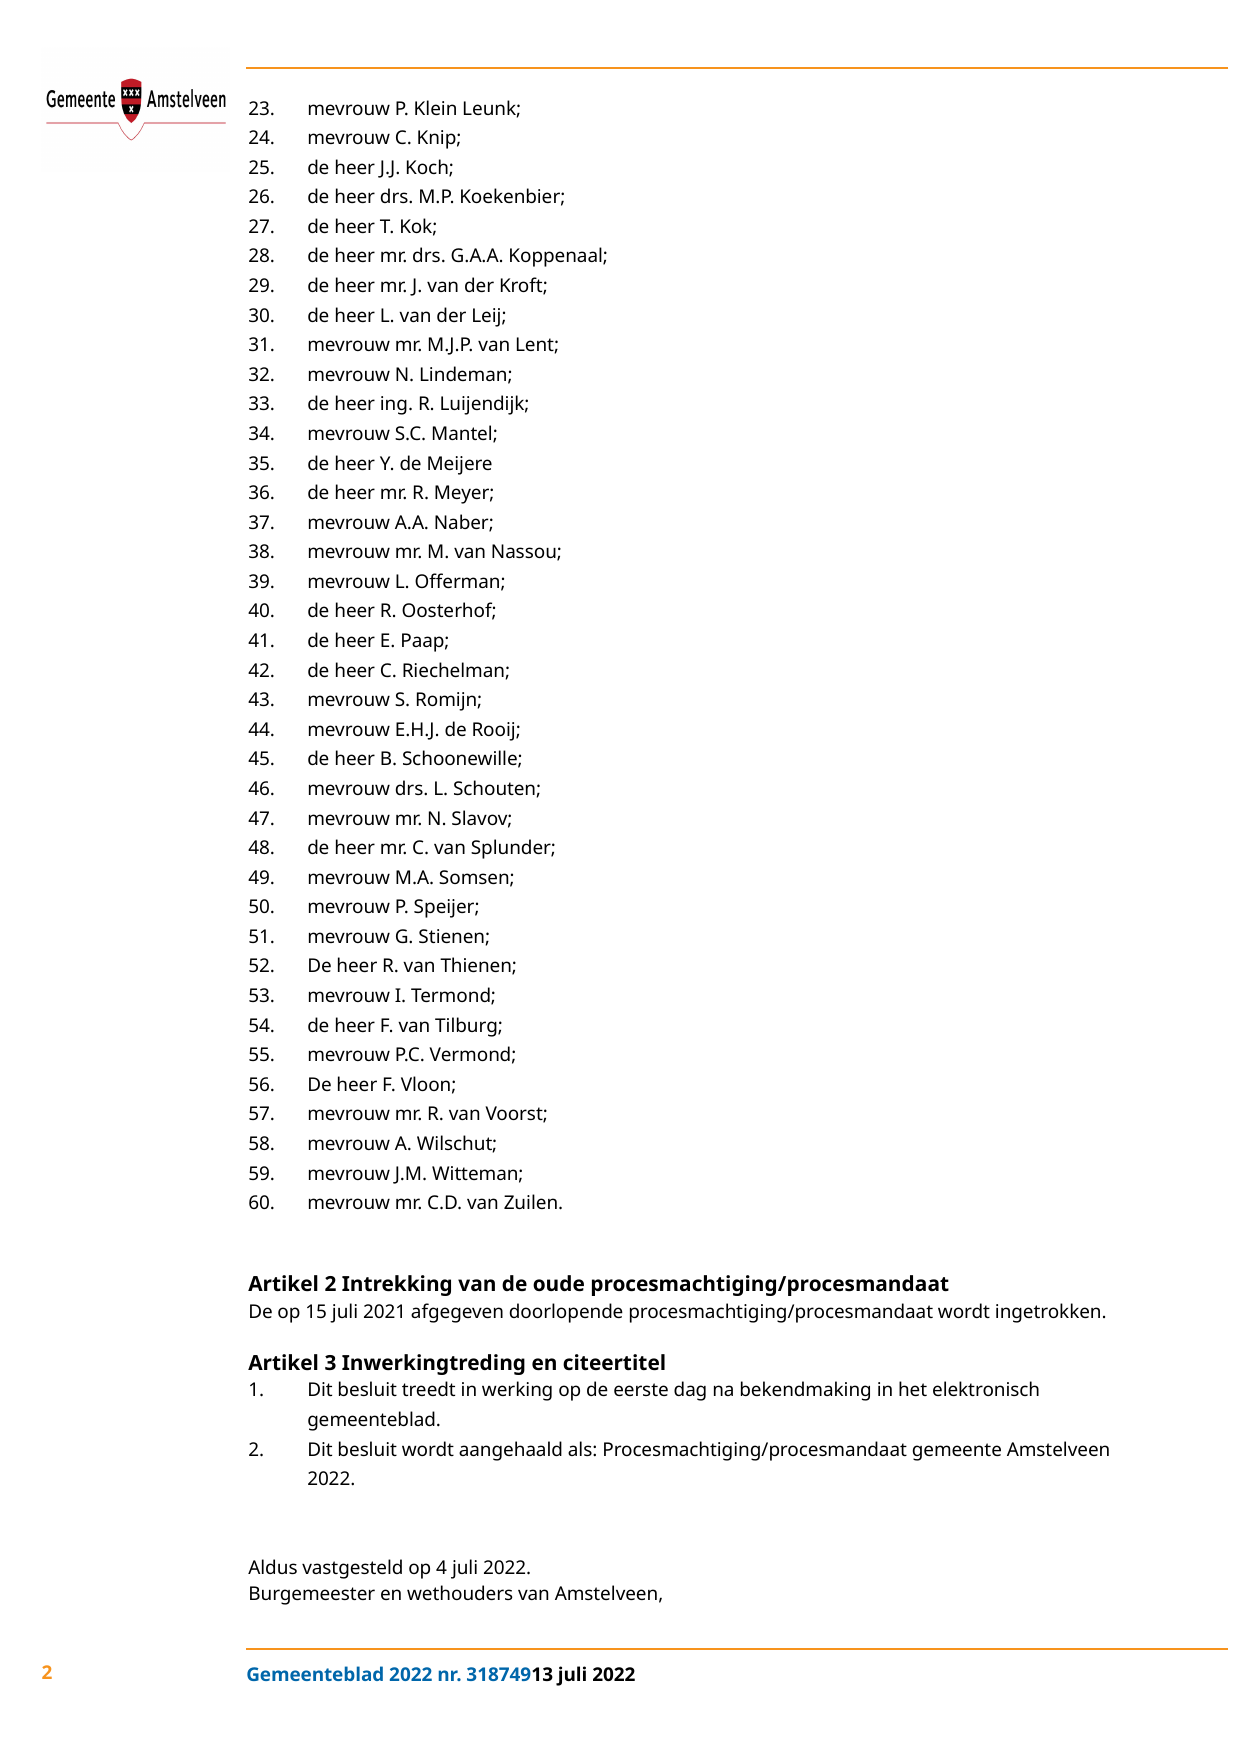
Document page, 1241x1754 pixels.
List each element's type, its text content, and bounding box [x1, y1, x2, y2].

text De op 15 juli 2021 afgegeven doorlopende procesmachtiging/procesmandaat wordt ingetrokken. [248, 1298, 1152, 1323]
text Artikel 3 Inwerkingtreding en citeertitel [248, 1348, 1152, 1377]
list mevrouw S. Romijn; [248, 686, 1152, 712]
list mevrouw A.A. Naber; [248, 509, 1152, 535]
list de heer mr. C. van Splunder; [248, 834, 1152, 860]
list de heer drs. M.P. Koekenbier; [248, 183, 1152, 209]
list de heer mr. J. van der Kroft; [248, 272, 1152, 298]
list mevrouw I. Termond; [248, 982, 1152, 1008]
list mevrouw mr. N. Slavov; [248, 805, 1152, 831]
text Artikel 2 Intrekking van de oude procesmachtiging/procesmandaat [248, 1269, 1152, 1298]
list mevrouw L. Offerman; [248, 568, 1152, 594]
list de heer J.J. Koch; [248, 154, 1152, 180]
list De heer R. van Thienen; [248, 953, 1152, 978]
list mevrouw S.C. Mantel; [248, 420, 1152, 446]
picture [41, 47, 231, 172]
list Dit besluit treedt in werking op de eerste dag na bekendmaking in het elektronisch gemeenteblad. [248, 1377, 1152, 1432]
list mevrouw N. Lindeman; [248, 361, 1152, 387]
list mevrouw A. Wilschut; [248, 1130, 1152, 1156]
list mevrouw E.H.J. de Rooij; [248, 716, 1152, 742]
list mevrouw mr. R. van Voorst; [248, 1101, 1152, 1126]
list de heer mr. R. Meyer; [248, 479, 1152, 505]
list De heer F. Vloon; [248, 1071, 1152, 1097]
list de heer mr. drs. G.A.A. Koppenaal; [248, 243, 1152, 268]
list mevrouw J.M. Witteman; [248, 1160, 1152, 1186]
list de heer B. Schoonewille; [248, 746, 1152, 771]
list mevrouw P. Speijer; [248, 893, 1152, 919]
list mevrouw mr. M.J.P. van Lent; [248, 331, 1152, 357]
text Burgemeester en wethouders van Amstelveen, [248, 1580, 1152, 1606]
list de heer T. Kok; [248, 213, 1152, 239]
list Dit besluit wordt aangehaald als: Procesmachtiging/procesmandaat gemeente Amstelveen 2022. [248, 1436, 1152, 1491]
text Aldus vastgesteld op 4 juli 2022. [248, 1554, 1152, 1580]
list mevrouw C. Knip; [248, 124, 1152, 150]
list mevrouw mr. M. van Nassou; [248, 538, 1152, 564]
list mevrouw P. Klein Leunk; [248, 95, 1152, 121]
list de heer C. Riechelman; [248, 657, 1152, 683]
list mevrouw P.C. Vermond; [248, 1041, 1152, 1067]
list de heer R. Oosterhof; [248, 598, 1152, 623]
list de heer L. van der Leij; [248, 302, 1152, 328]
list de heer E. Paap; [248, 627, 1152, 653]
list de heer F. van Tilburg; [248, 1012, 1152, 1038]
list mevrouw G. Stienen; [248, 923, 1152, 949]
list de heer Y. de Meijere [248, 450, 1152, 476]
list mevrouw drs. L. Schouten; [248, 775, 1152, 801]
list mevrouw M.A. Somsen; [248, 864, 1152, 890]
list mevrouw mr. C.D. van Zuilen. [248, 1189, 1152, 1215]
list de heer ing. R. Luijendijk; [248, 391, 1152, 416]
